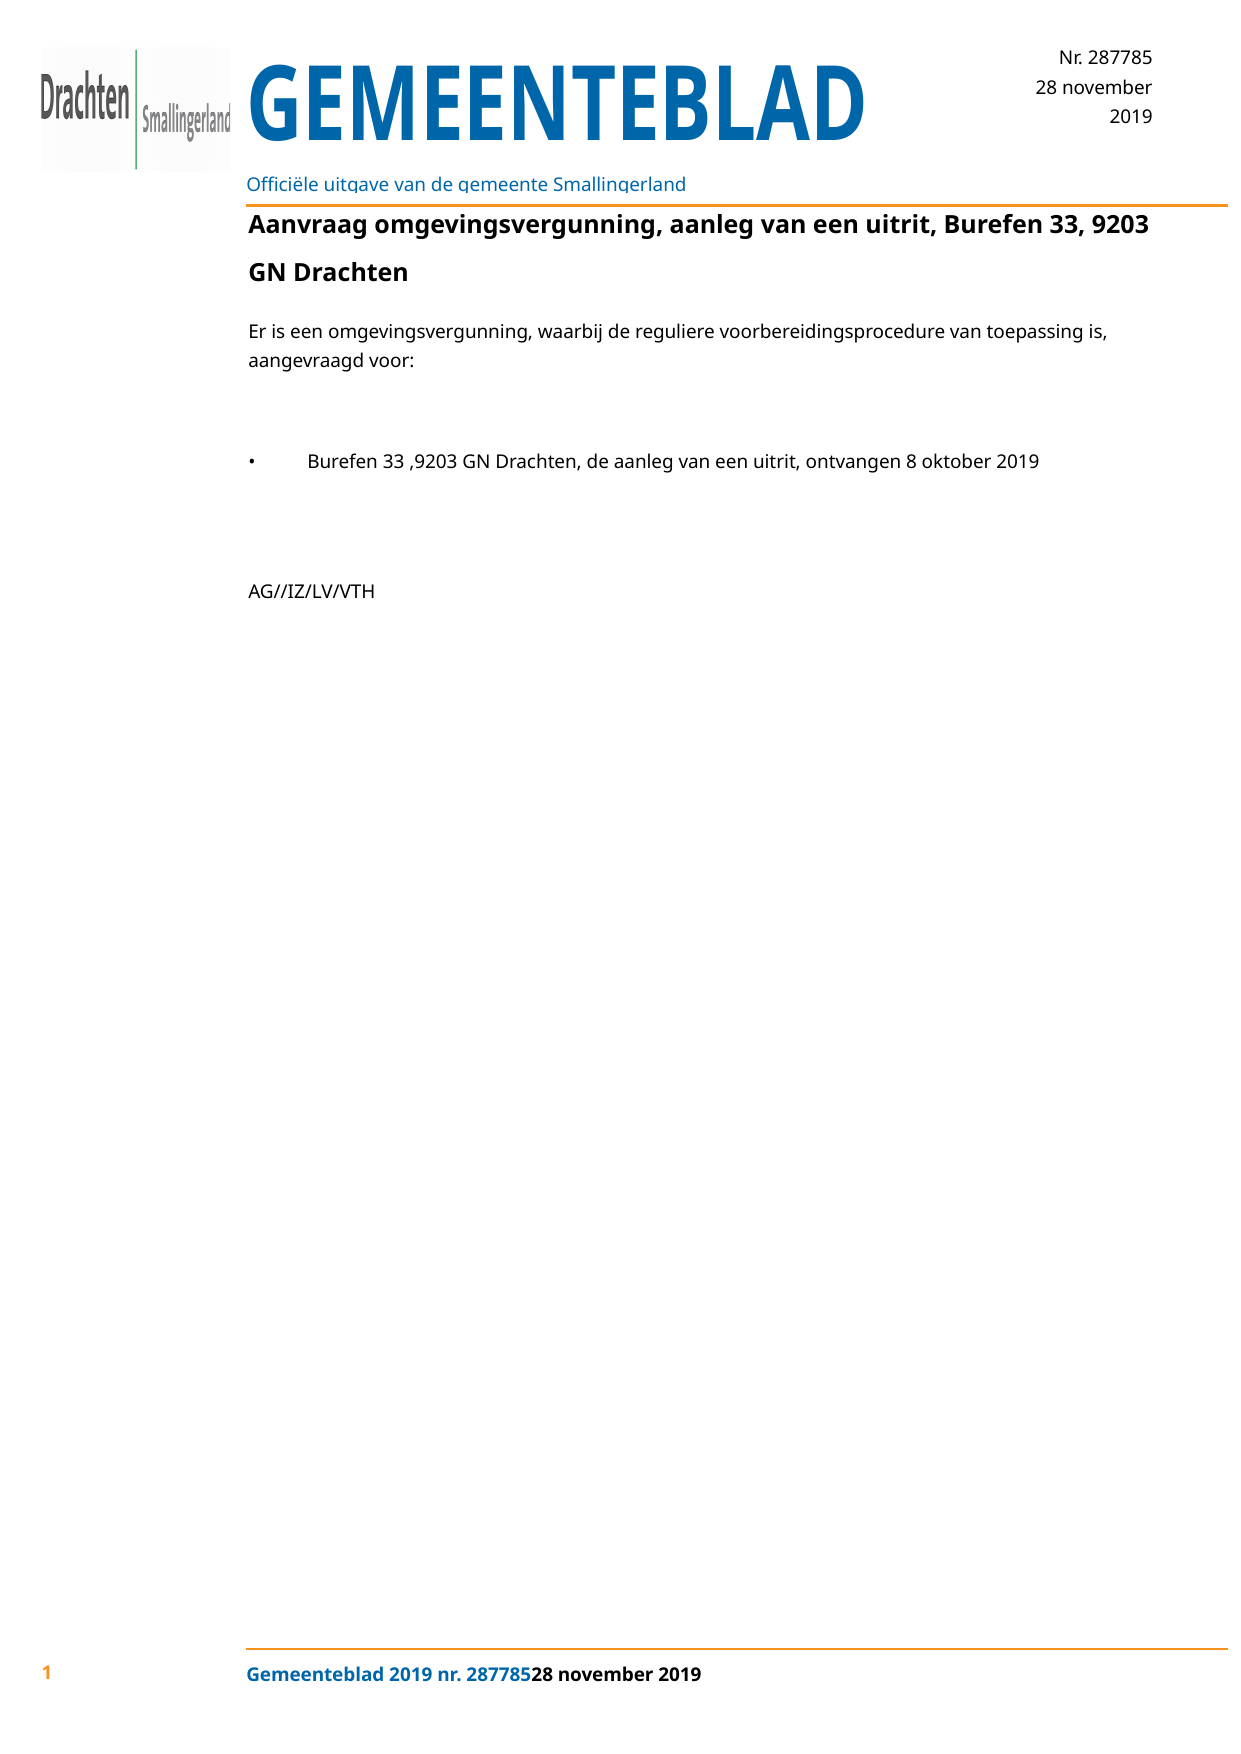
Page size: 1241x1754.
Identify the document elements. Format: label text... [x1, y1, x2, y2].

list Burefen 33 ,9203 GN Drachten, de aanleg van een uitrit, ontvangen 8 oktober 2019 [248, 448, 1152, 474]
picture [41, 47, 231, 172]
text AG//IZ/LV/VTH [248, 579, 1152, 604]
text Er is een omgevingsvergunning, waarbij de reguliere voorbereidingsprocedure van toepassing is, aangevraagd voor: [248, 318, 1152, 373]
text Aanvraag omgevingsvergunning, aanleg van een uitrit, Burefen 33, 9203 GN Drachten [248, 207, 1152, 288]
